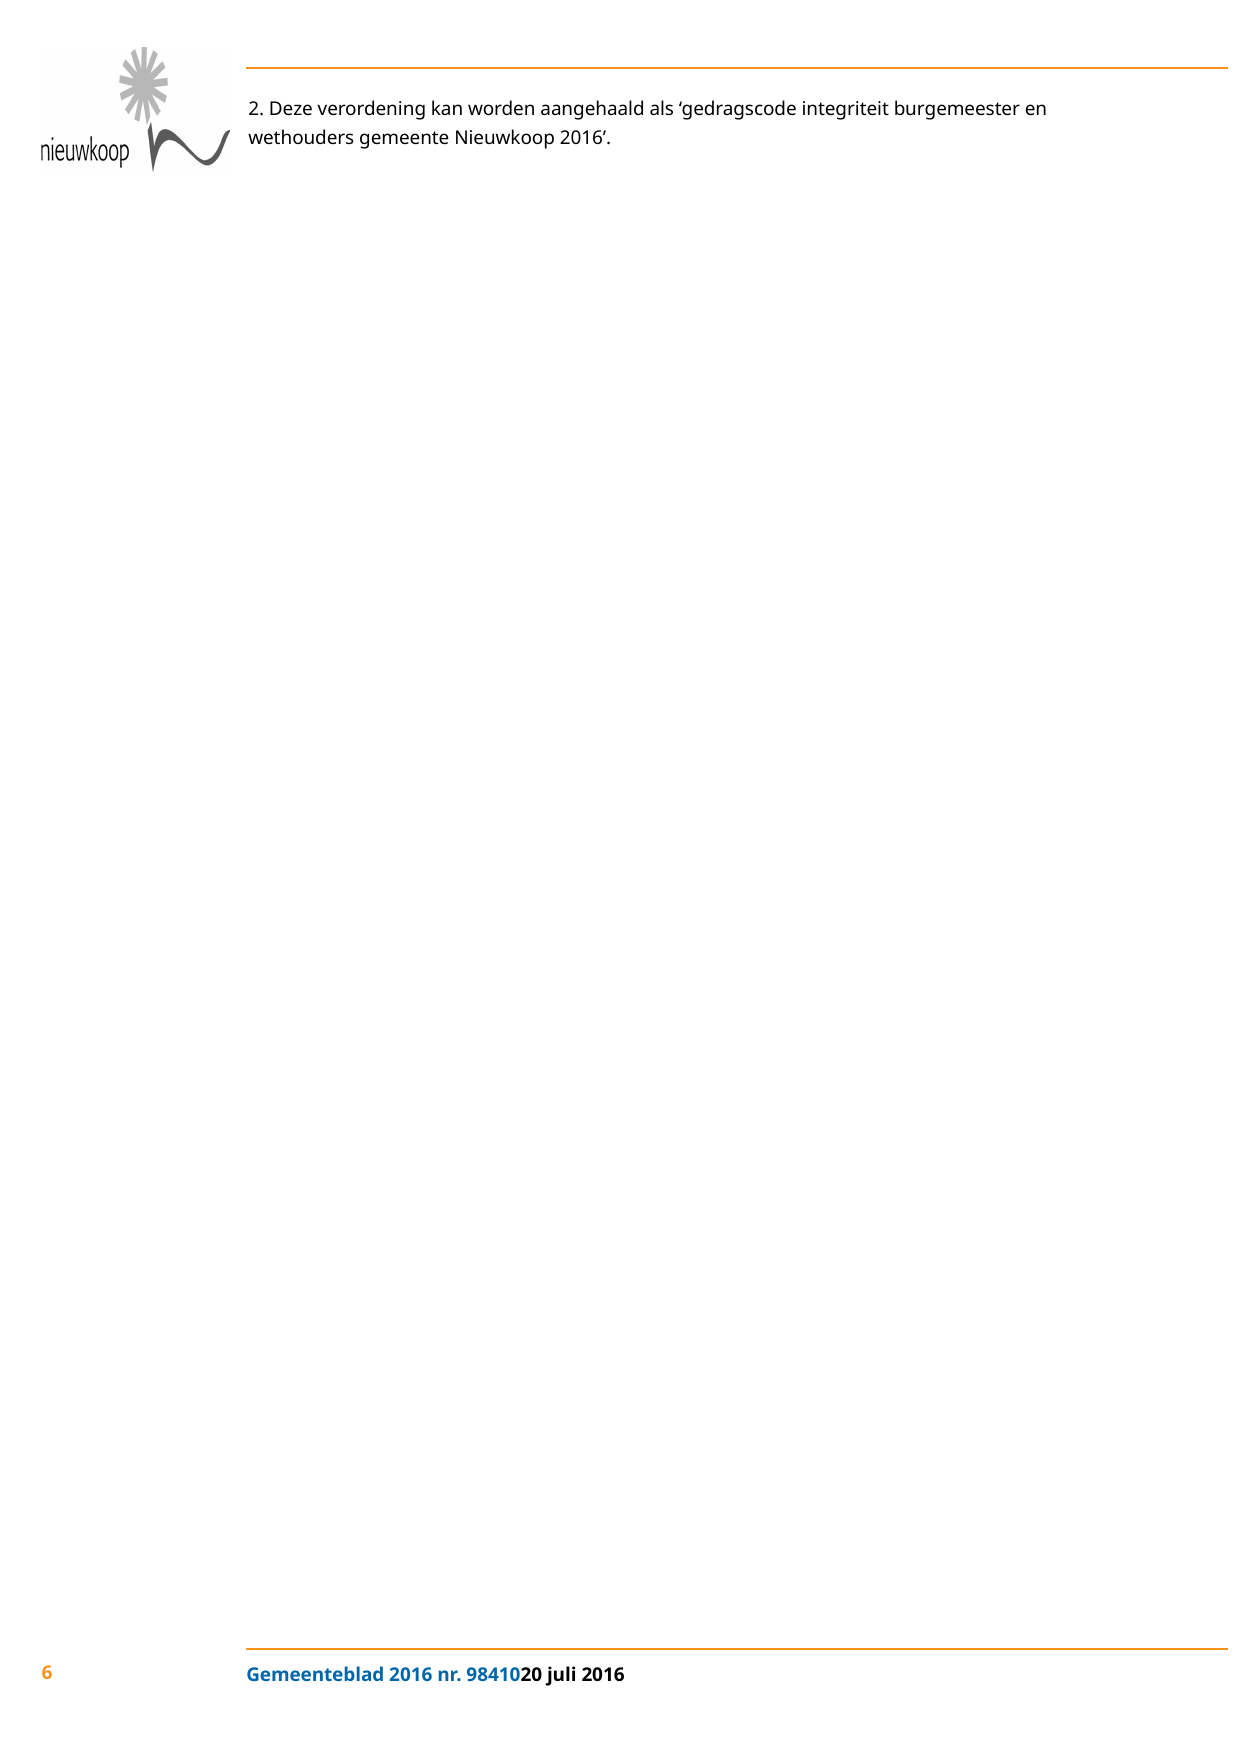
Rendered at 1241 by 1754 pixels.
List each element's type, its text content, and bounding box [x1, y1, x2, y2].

text 2. Deze verordening kan worden aangehaald als ‘gedragscode integriteit burgemeester en wethouders gemeente Nieuwkoop 2016’. [248, 95, 1152, 150]
picture [41, 47, 231, 172]
